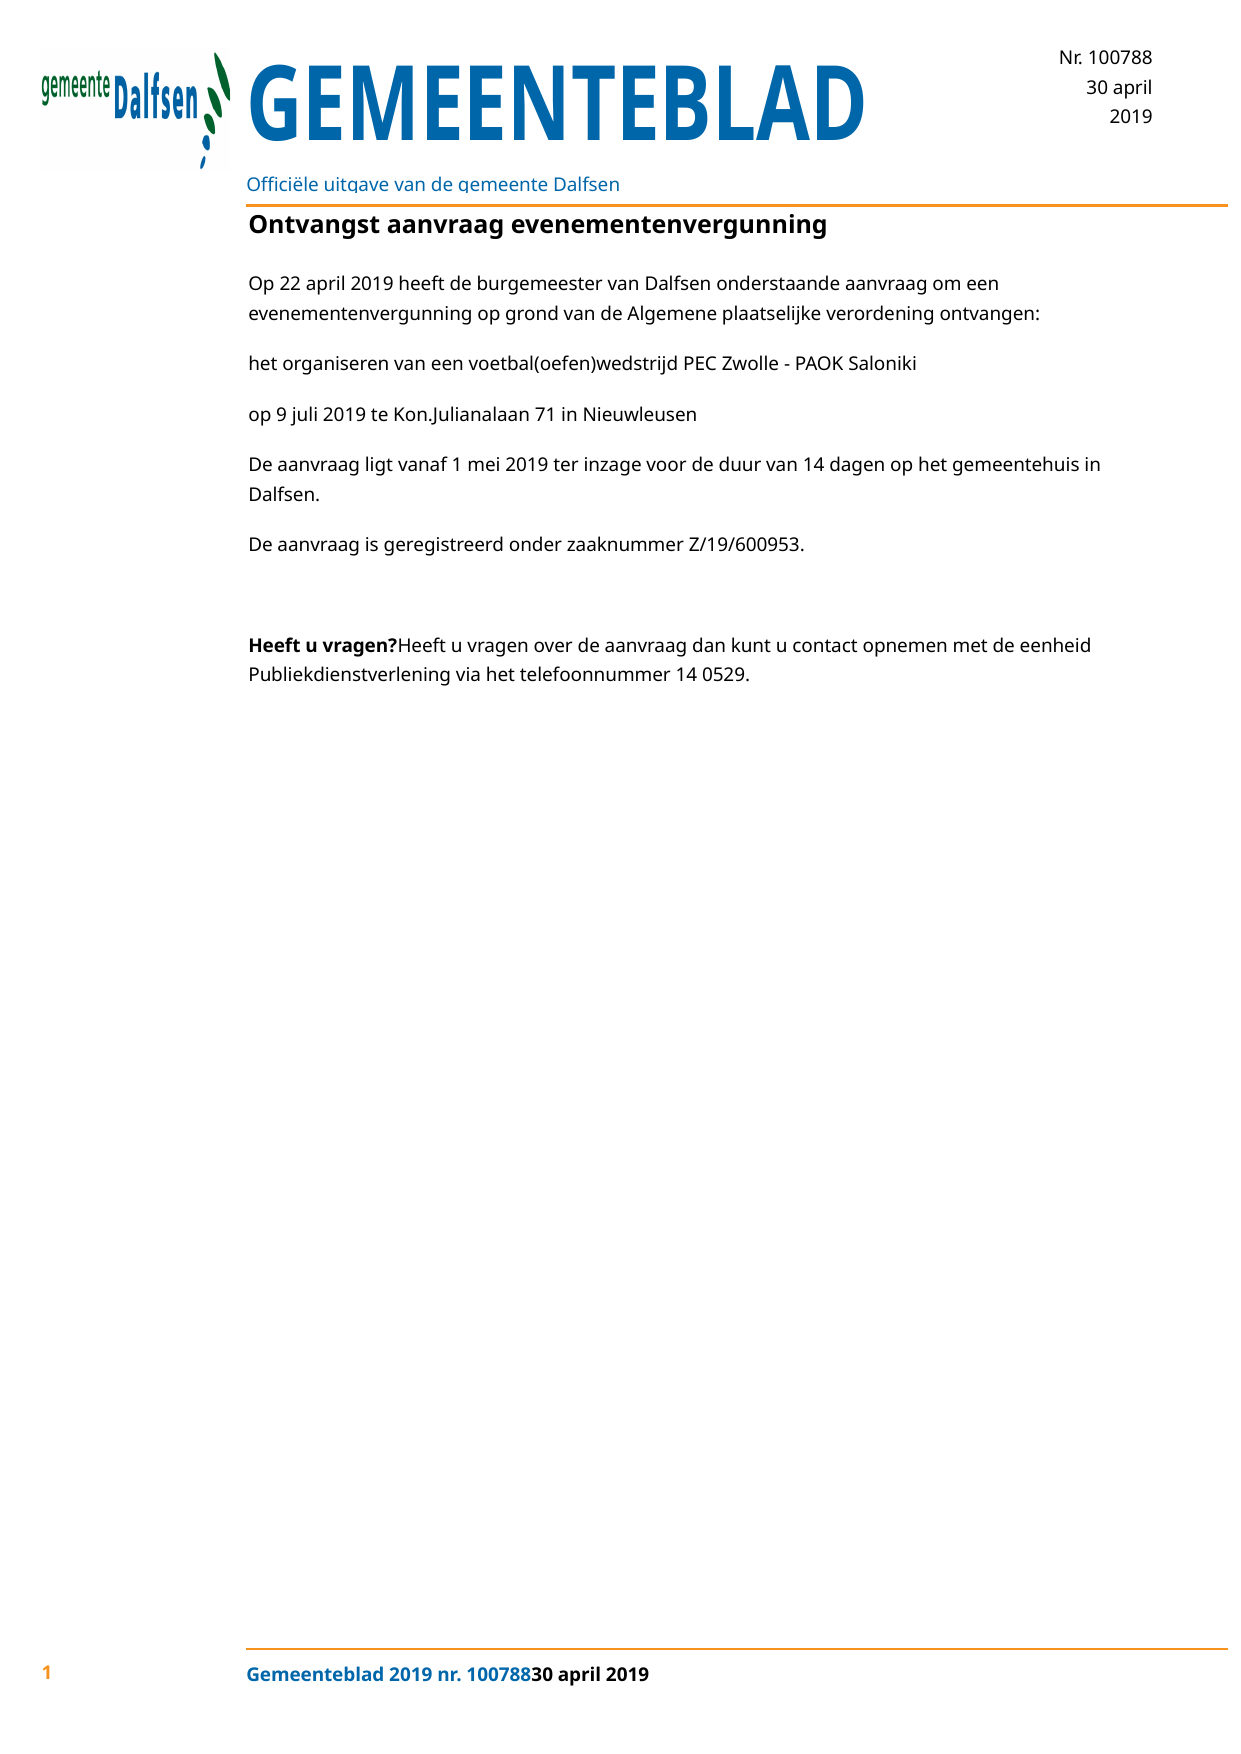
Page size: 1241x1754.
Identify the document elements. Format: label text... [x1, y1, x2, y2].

text Ontvangst aanvraag evenementenvergunning [248, 207, 1152, 241]
text Op 22 april 2019 heeft de burgemeester van Dalfsen onderstaande aanvraag om een evenementenvergunning op grond van de Algemene plaatselijke verordening ontvangen: [248, 270, 1152, 326]
picture [41, 47, 231, 172]
text het organiseren van een voetbal(oefen)wedstrijd PEC Zwolle - PAOK Saloniki [248, 350, 1152, 376]
text op 9 juli 2019 te Kon.Julianalaan 71 in Nieuwleusen [248, 401, 1152, 426]
text Heeft u vragen?Heeft u vragen over de aanvraag dan kunt u contact opnemen met de eenheid Publiekdienstverlening via het telefoonnummer 14 0529. [248, 632, 1152, 687]
text De aanvraag ligt vanaf 1 mei 2019 ter inzage voor de duur van 14 dagen op het gemeentehuis in Dalfsen. [248, 451, 1152, 506]
text De aanvraag is geregistreerd onder zaaknummer Z/19/600953. [248, 531, 1152, 557]
